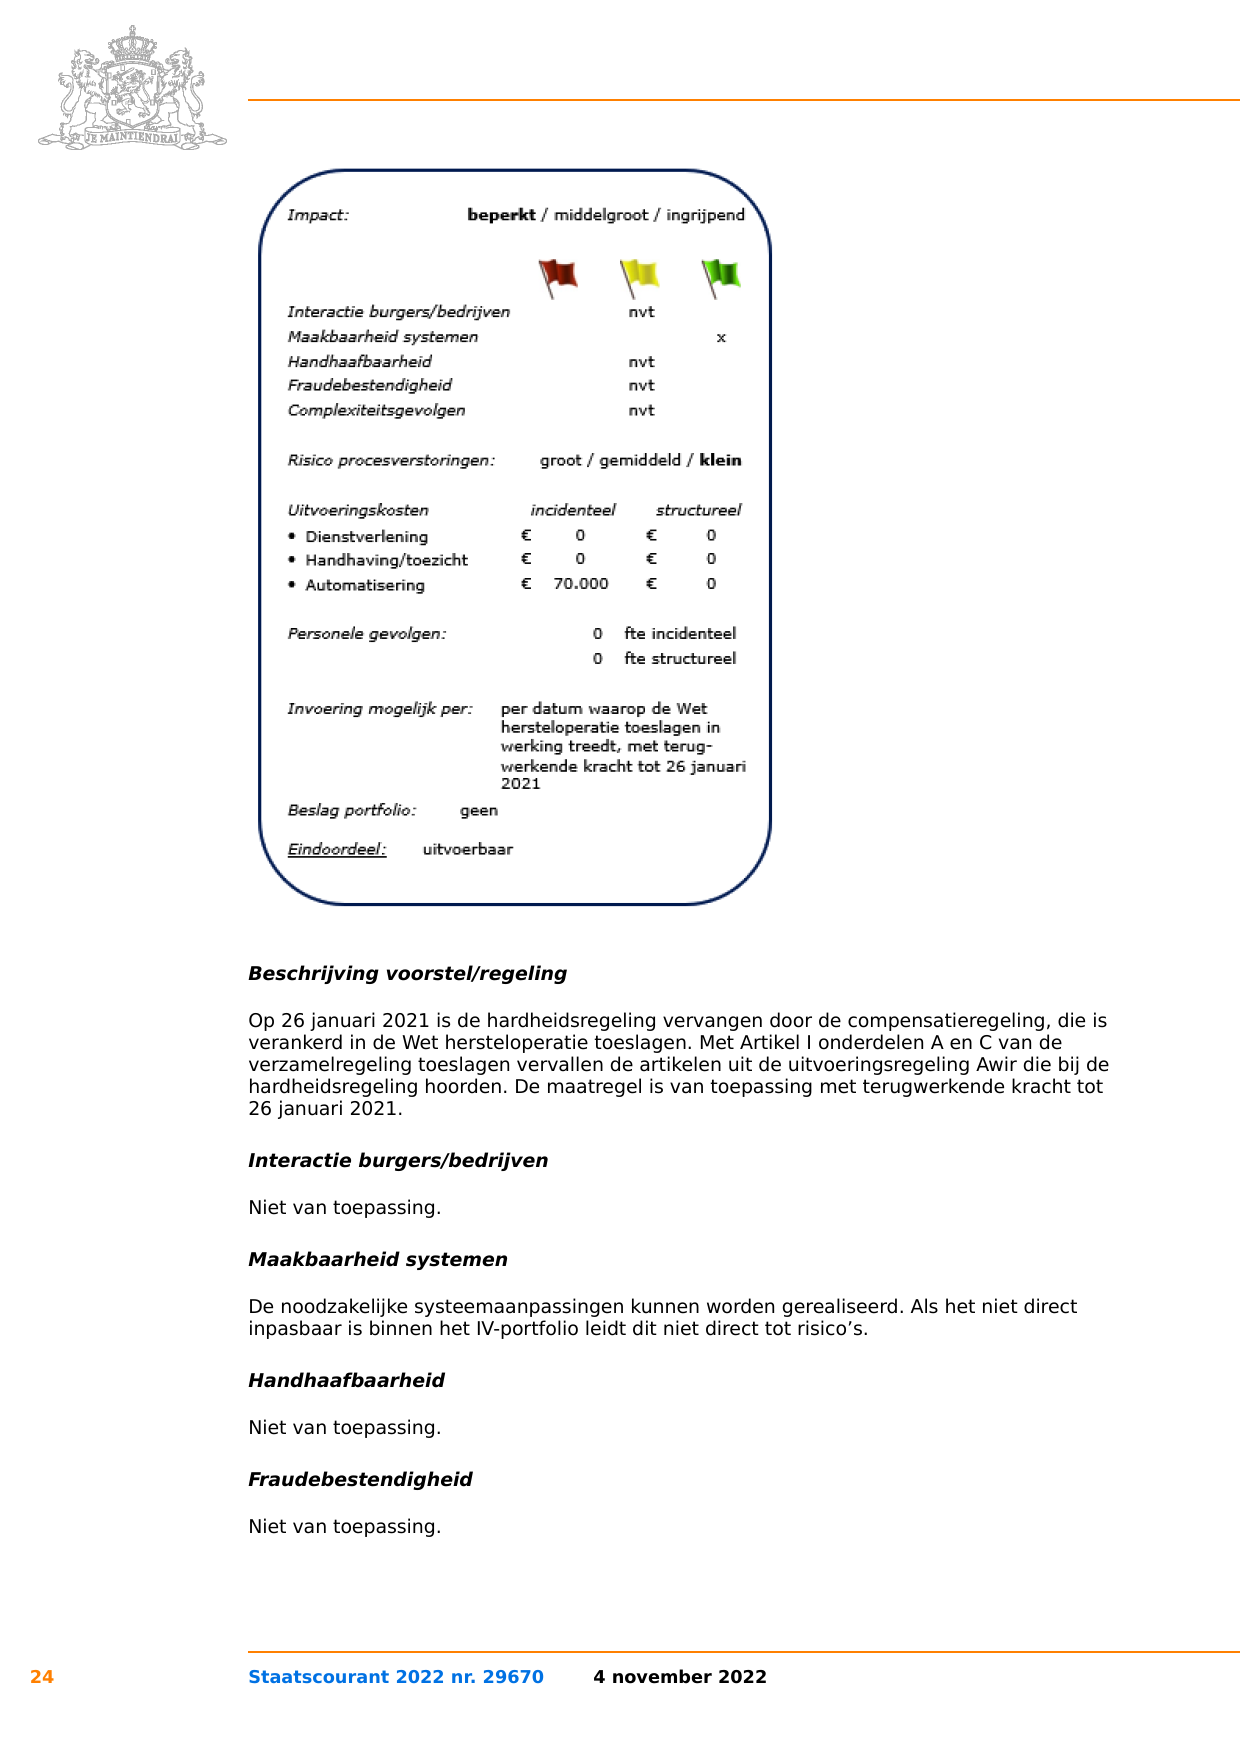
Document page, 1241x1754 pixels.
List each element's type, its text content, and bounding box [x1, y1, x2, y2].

picture [38, 25, 227, 150]
text Op 26 januari 2021 is de hardheidsregeling vervangen door de compensatieregeling, die is verankerd in de Wet hersteloperatie toeslagen. Met Artikel I onderdelen A en C van de verzamelregeling toeslagen vervallen de artikelen uit de uitvoeringsregeling Awir die bij de hardheidsregeling hoorden. De maatregel is van toepassing met terugwerkende kracht tot 26 januari 2021. [248, 1010, 1163, 1120]
text Niet van toepassing. [248, 1417, 1163, 1438]
subtitle Maakbaarheid systemen [248, 1249, 1163, 1271]
text Niet van toepassing. [248, 1516, 1163, 1537]
subtitle Interactie burgers/bedrijven [248, 1150, 1163, 1172]
text De noodzakelijke systeemaanpassingen kunnen worden gerealiseerd. Als het niet direct inpasbaar is binnen het IV-portfolio leidt dit niet direct tot risico’s. [248, 1296, 1163, 1339]
subtitle Beschrijving voorstel/regeling [248, 963, 1163, 985]
subtitle Handhaafbaarheid [248, 1369, 1163, 1392]
subtitle Fraudebestendigheid [248, 1468, 1163, 1491]
text Niet van toepassing. [248, 1197, 1163, 1219]
picture [248, 155, 780, 911]
